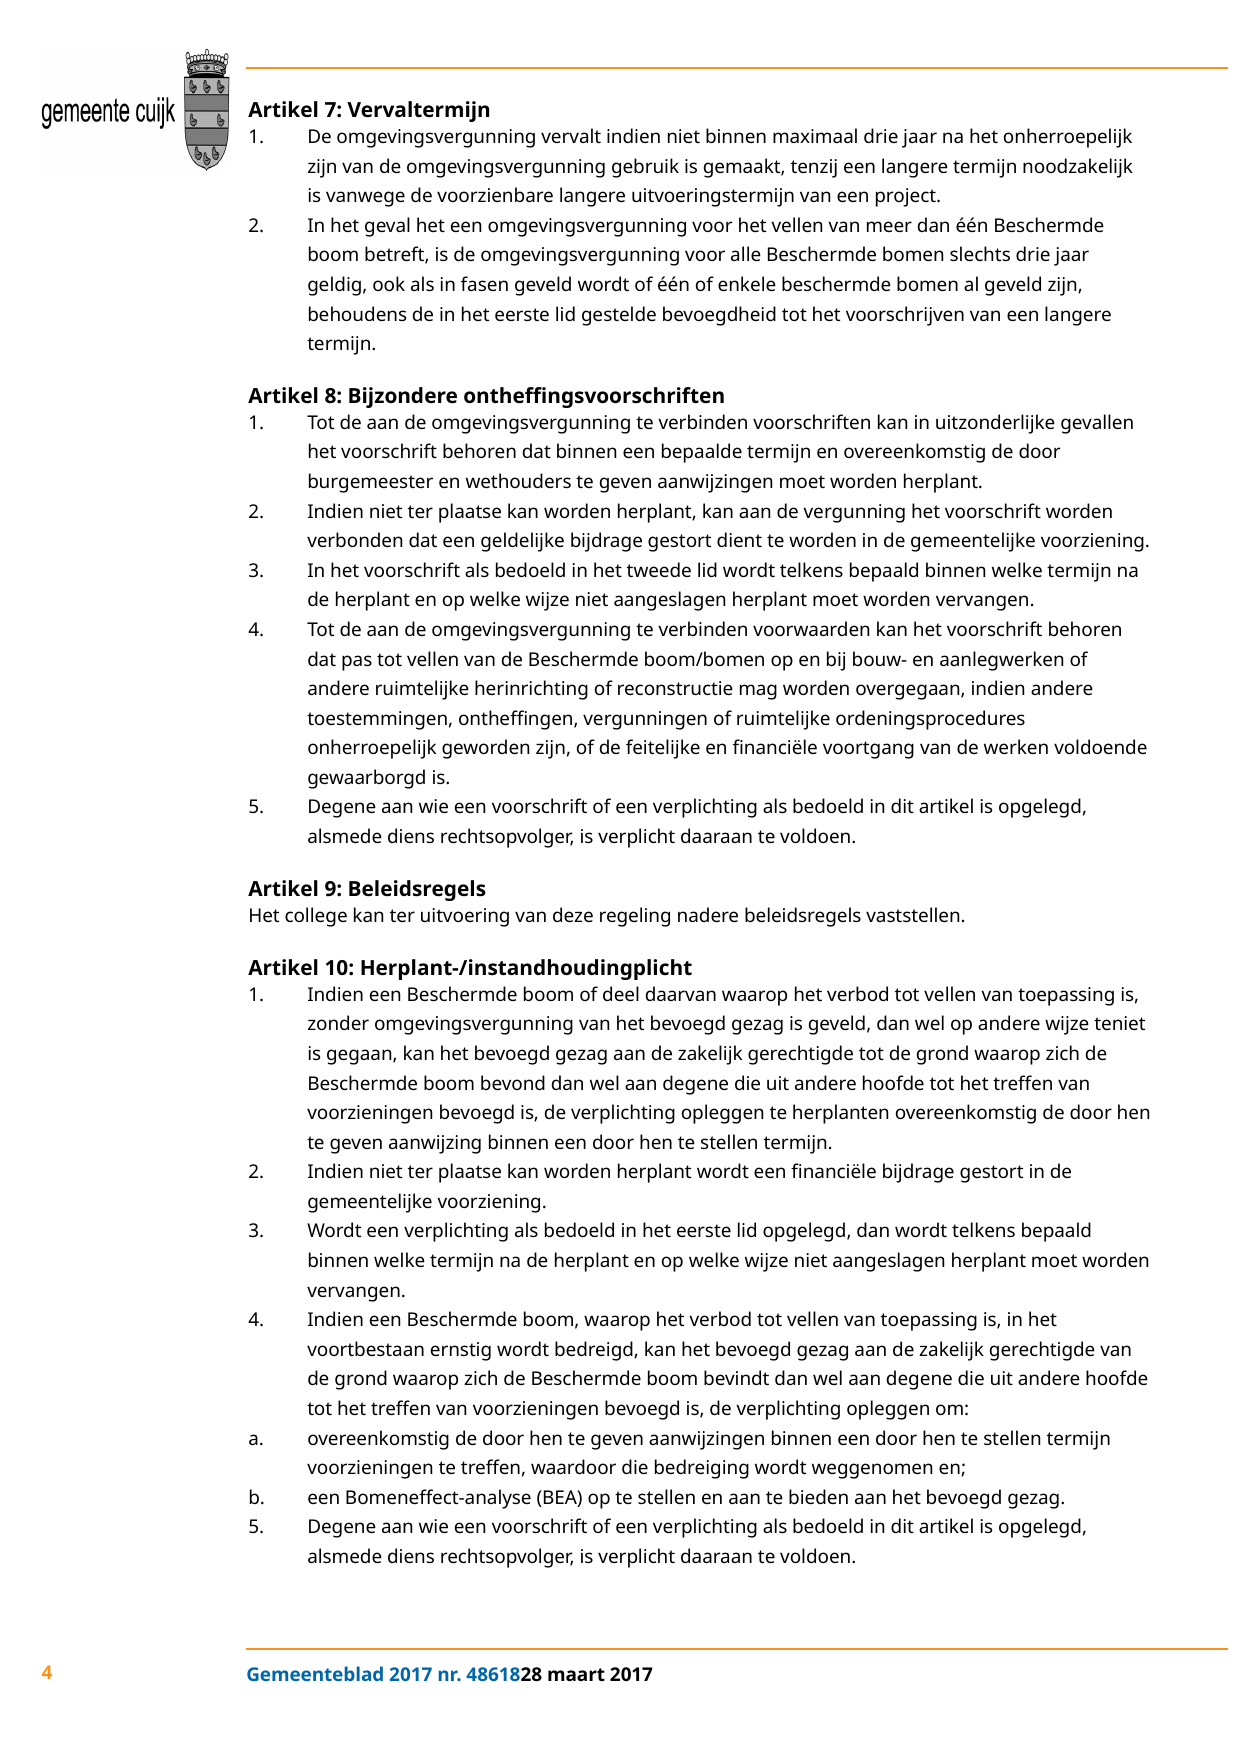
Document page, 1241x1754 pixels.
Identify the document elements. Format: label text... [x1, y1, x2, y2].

list een Bomeneffect-analyse (BEA) op te stellen en aan te bieden aan het bevoegd gezag. [248, 1484, 1152, 1510]
list Indien een Beschermde boom, waarop het verbod tot vellen van toepassing is, in het voortbestaan ernstig wordt bedreigd, kan het bevoegd gezag aan de zakelijk gerechtigde van de grond waarop zich de Beschermde boom bevindt dan wel aan degene die uit andere hoofde tot het treffen van voorzieningen bevoegd is, de verplichting opleggen om: [248, 1306, 1152, 1421]
text Artikel 9: Beleidsregels [248, 874, 1152, 902]
list In het geval het een omgevingsvergunning voor het vellen van meer dan één Beschermde boom betreft, is de omgevingsvergunning voor alle Beschermde bomen slechts drie jaar geldig, ook als in fasen geveld wordt of één of enkele beschermde bomen al geveld zijn, behoudens de in het eerste lid gestelde bevoegdheid tot het voorschrijven van een langere termijn. [248, 212, 1152, 356]
list In het voorschrift als bedoeld in het tweede lid wordt telkens bepaald binnen welke termijn na de herplant en op welke wijze niet aangeslagen herplant moet worden vervangen. [248, 557, 1152, 612]
list Degene aan wie een voorschrift of een verplichting als bedoeld in dit artikel is opgelegd, alsmede diens rechtsopvolger, is verplicht daaraan te voldoen. [248, 1513, 1152, 1569]
text Artikel 7: Vervaltermijn [248, 95, 1152, 123]
list Tot de aan de omgevingsvergunning te verbinden voorschriften kan in uitzonderlijke gevallen het voorschrift behoren dat binnen een bepaalde termijn en overeenkomstig de door burgemeester en wethouders te geven aanwijzingen moet worden herplant. [248, 409, 1152, 494]
list De omgevingsvergunning vervalt indien niet binnen maximaal drie jaar na het onherroepelijk zijn van de omgevingsvergunning gebruik is gemaakt, tenzij een langere termijn noodzakelijk is vanwege de voorzienbare langere uitvoeringstermijn van een project. [248, 123, 1152, 208]
text Artikel 10: Herplant-/instandhoudingplicht [248, 953, 1152, 981]
text Artikel 8: Bijzondere ontheffingsvoorschriften [248, 381, 1152, 409]
list overeenkomstig de door hen te geven aanwijzingen binnen een door hen te stellen termijn voorzieningen te treffen, waardoor die bedreiging wordt weggenomen en; [248, 1425, 1152, 1480]
list Tot de aan de omgevingsvergunning te verbinden voorwaarden kan het voorschrift behoren dat pas tot vellen van de Beschermde boom/bomen op en bij bouw- en aanlegwerken of andere ruimtelijke herinrichting of reconstructie mag worden overgegaan, indien andere toestemmingen, ontheffingen, vergunningen of ruimtelijke ordeningsprocedures onherroepelijk geworden zijn, of de feitelijke en financiële voortgang van de werken voldoende gewaarborgd is. [248, 616, 1152, 790]
text Het college kan ter uitvoering van deze regeling nadere beleidsregels vaststellen. [248, 902, 1152, 928]
list Wordt een verplichting als bedoeld in het eerste lid opgelegd, dan wordt telkens bepaald binnen welke termijn na de herplant en op welke wijze niet aangeslagen herplant moet worden vervangen. [248, 1218, 1152, 1303]
list Indien een Beschermde boom of deel daarvan waarop het verbod tot vellen van toepassing is, zonder omgevingsvergunning van het bevoegd gezag is geveld, dan wel op andere wijze teniet is gegaan, kan het bevoegd gezag aan de zakelijk gerechtigde tot de grond waarop zich de Beschermde boom bevond dan wel aan degene die uit andere hoofde tot het treffen van voorzieningen bevoegd is, de verplichting opleggen te herplanten overeenkomstig de door hen te geven aanwijzing binnen een door hen te stellen termijn. [248, 981, 1152, 1155]
list Degene aan wie een voorschrift of een verplichting als bedoeld in dit artikel is opgelegd, alsmede diens rechtsopvolger, is verplicht daaraan te voldoen. [248, 794, 1152, 849]
list Indien niet ter plaatse kan worden herplant, kan aan de vergunning het voorschrift worden verbonden dat een geldelijke bijdrage gestort dient te worden in de gemeentelijke voorziening. [248, 498, 1152, 553]
picture [41, 47, 231, 172]
list Indien niet ter plaatse kan worden herplant wordt een financiële bijdrage gestort in de gemeentelijke voorziening. [248, 1158, 1152, 1214]
